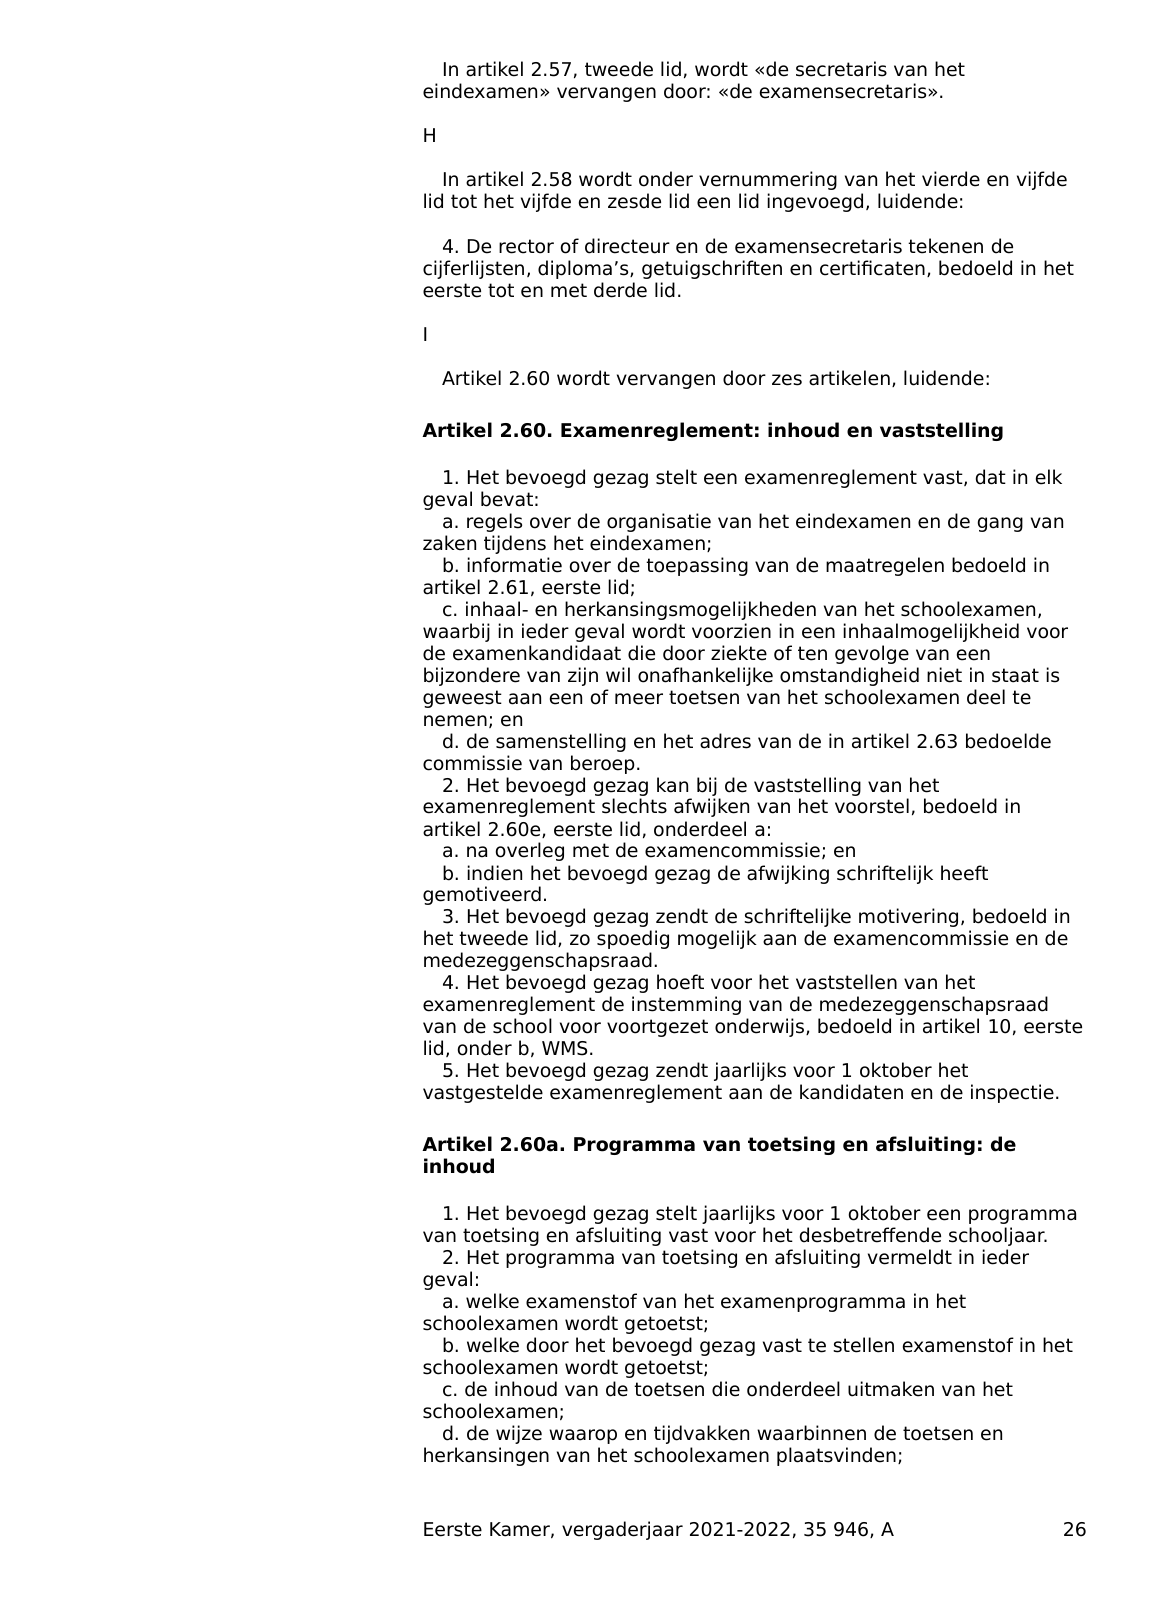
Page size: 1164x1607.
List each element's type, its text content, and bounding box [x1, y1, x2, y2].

text 4. De rector of directeur en de examensecretaris tekenen de cijferlijsten, diploma’s, getuigschriften en certificaten, bedoeld in het eerste tot en met derde lid. [422, 236, 1087, 301]
text b. welke door het bevoegd gezag vast te stellen examenstof in het schoolexamen wordt getoetst; [422, 1335, 1087, 1379]
text d. de samenstelling en het adres van de in artikel 2.63 bedoelde commissie van beroep. [422, 731, 1087, 774]
text 3. Het bevoegd gezag zendt de schriftelijke motivering, bedoeld in het tweede lid, zo spoedig mogelijk aan de examencommissie en de medezeggenschapsraad. [422, 906, 1087, 972]
text 2. Het bevoegd gezag kan bij de vaststelling van het examenreglement slechts afwijken van het voorstel, bedoeld in artikel 2.60e, eerste lid, onderdeel a: [422, 774, 1087, 840]
text b. indien het bevoegd gezag de afwijking schriftelijk heeft gemotiveerd. [422, 862, 1087, 906]
text In artikel 2.58 wordt onder vernummering van het vierde en vijfde lid tot het vijfde en zesde lid een lid ingevoegd, luidende: [422, 169, 1087, 213]
text a. na overleg met de examencommissie; en [422, 840, 1087, 862]
text H [422, 125, 1087, 147]
text a. welke examenstof van het examenprogramma in het schoolexamen wordt getoetst; [422, 1291, 1087, 1335]
text 1. Het bevoegd gezag stelt jaarlijks voor 1 oktober een programma van toetsing en afsluiting vast voor het desbetreffende schooljaar. [422, 1203, 1087, 1247]
text b. informatie over de toepassing van de maatregelen bedoeld in artikel 2.61, eerste lid; [422, 555, 1087, 599]
text a. regels over de organisatie van het eindexamen en de gang van zaken tijdens het eindexamen; [422, 511, 1087, 555]
subtitle Artikel 2.60a. Programma van toetsing en afsluiting: de inhoud [422, 1134, 1087, 1178]
text 5. Het bevoegd gezag zendt jaarlijks voor 1 oktober het vastgestelde examenreglement aan de kandidaten en de inspectie. [422, 1060, 1087, 1104]
text 2. Het programma van toetsing en afsluiting vermeldt in ieder geval: [422, 1247, 1087, 1291]
text Artikel 2.60 wordt vervangen door zes artikelen, luidende: [422, 368, 1087, 390]
text c. inhaal- en herkansingsmogelijkheden van het schoolexamen, waarbij in ieder geval wordt voorzien in een inhaalmogelijkheid voor de examenkandidaat die door ziekte of ten gevolge van een bijzondere van zijn wil onafhankelijke omstandigheid niet in staat is geweest aan een of meer toetsen van het schoolexamen deel te nemen; en [422, 599, 1087, 731]
text In artikel 2.57, tweede lid, wordt «de secretaris van het eindexamen» vervangen door: «de examensecretaris». [422, 59, 1087, 103]
subtitle Artikel 2.60. Examenreglement: inhoud en vaststelling [422, 420, 1087, 442]
text 4. Het bevoegd gezag hoeft voor het vaststellen van het examenreglement de instemming van de medezeggenschapsraad van de school voor voortgezet onderwijs, bedoeld in artikel 10, eerste lid, onder b, WMS. [422, 972, 1087, 1060]
text 1. Het bevoegd gezag stelt een examenreglement vast, dat in elk geval bevat: [422, 467, 1087, 511]
text I [422, 324, 1087, 346]
text d. de wijze waarop en tijdvakken waarbinnen de toetsen en herkansingen van het schoolexamen plaatsvinden; [422, 1423, 1087, 1467]
text c. de inhoud van de toetsen die onderdeel uitmaken van het schoolexamen; [422, 1379, 1087, 1423]
